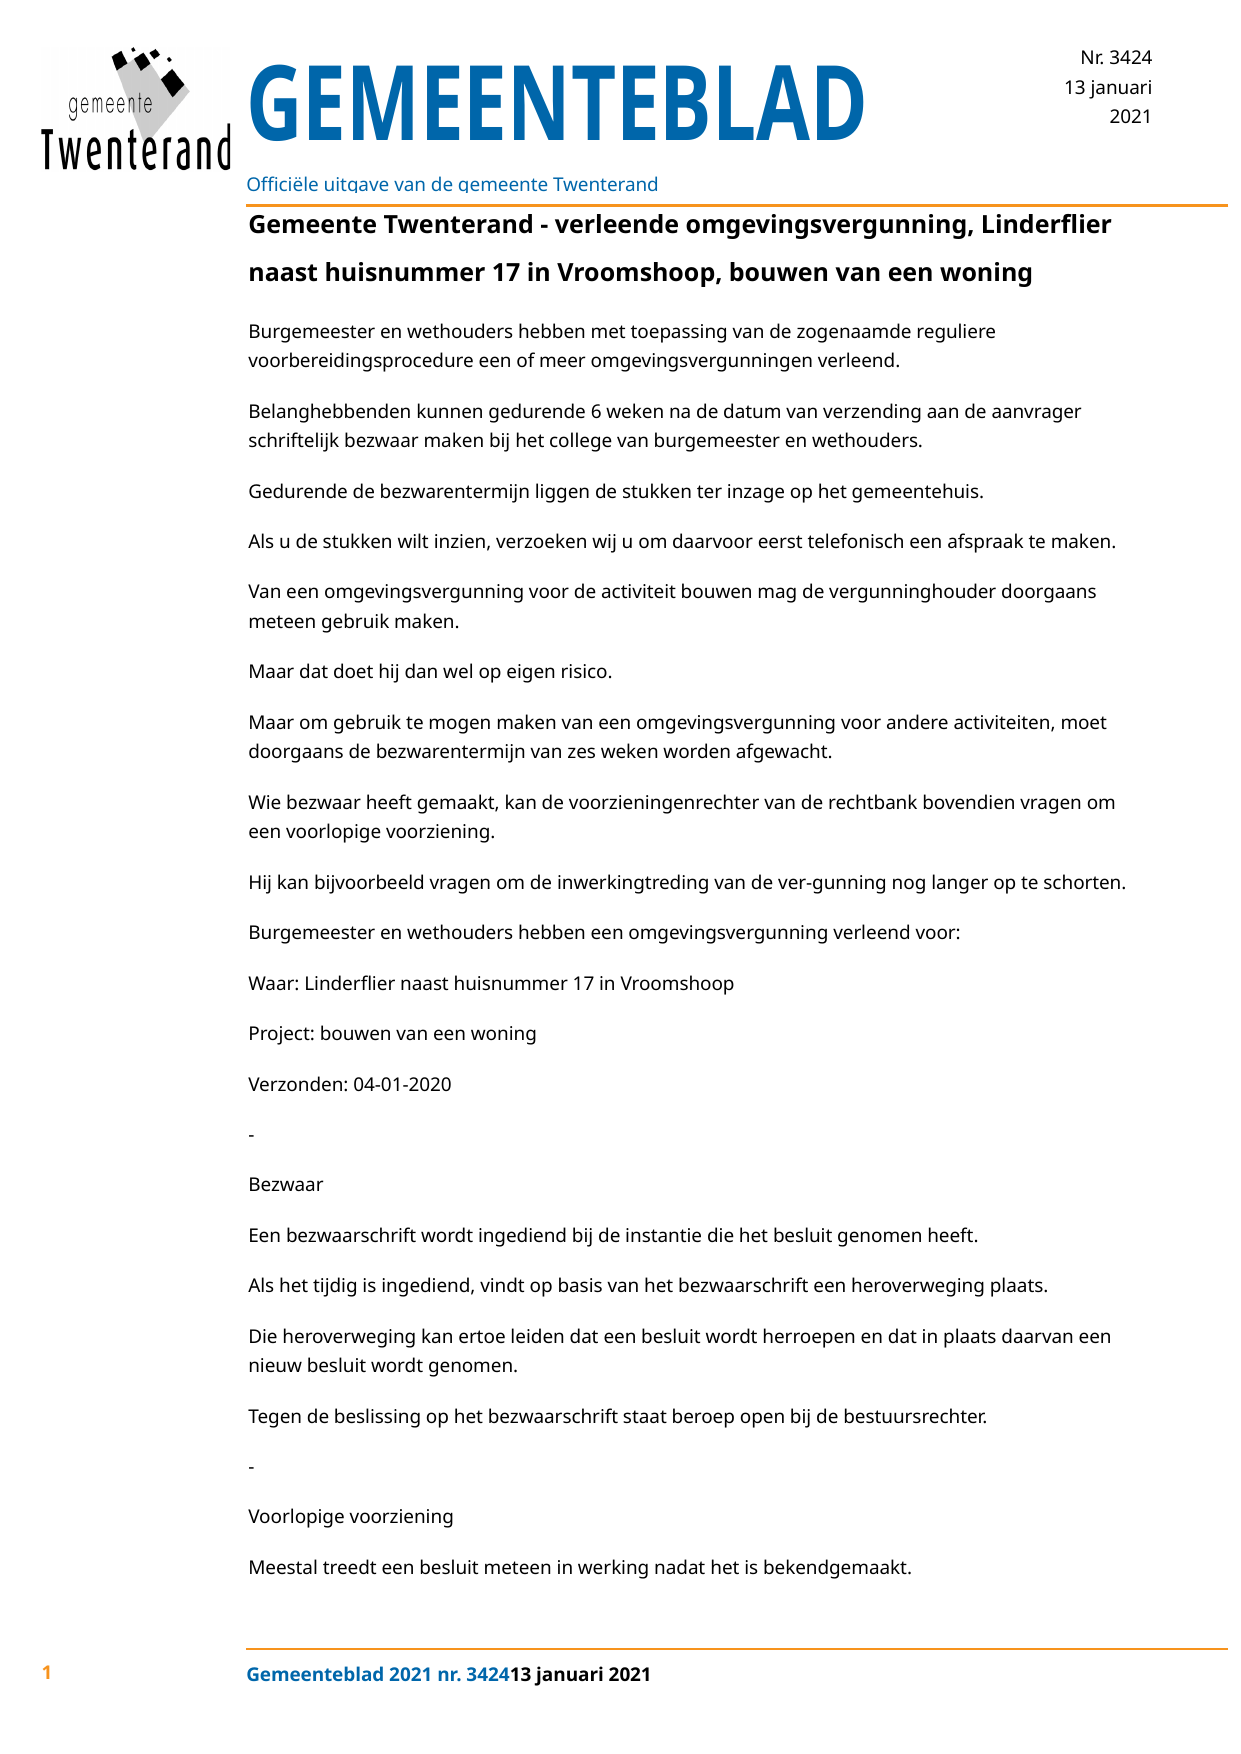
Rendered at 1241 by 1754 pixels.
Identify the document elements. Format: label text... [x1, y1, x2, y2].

text Gemeente Twenterand - verleende omgevingsvergunning, Linderflier naast huisnummer 17 in Vroomshoop, bouwen van een woning [248, 207, 1152, 288]
text Hij kan bijvoorbeeld vragen om de inwerkingtreding van de ver-gunning nog langer op te schorten. [248, 869, 1152, 895]
text Als het tijdig is ingediend, vindt op basis van het bezwaarschrift een heroverweging plaats. [248, 1272, 1152, 1298]
text Meestal treedt een besluit meteen in werking nadat het is bekendgemaakt. [248, 1554, 1152, 1580]
text Waar: Linderflier naast huisnummer 17 in Vroomshoop [248, 970, 1152, 996]
text Een bezwaarschrift wordt ingediend bij de instantie die het besluit genomen heeft. [248, 1222, 1152, 1248]
text Bezwaar [248, 1172, 1152, 1197]
text Project: bouwen van een woning [248, 1020, 1152, 1046]
text Gedurende de bezwarentermijn liggen de stukken ter inzage op het gemeentehuis. [248, 478, 1152, 504]
text Maar om gebruik te mogen maken van een omgevingsvergunning voor andere activiteiten, moet doorgaans de bezwarentermijn van zes weken worden afgewacht. [248, 709, 1152, 764]
text Van een omgevingsvergunning voor de activiteit bouwen mag de vergunninghouder doorgaans meteen gebruik maken. [248, 579, 1152, 634]
text Voorlopige voorziening [248, 1504, 1152, 1529]
text Die heroverweging kan ertoe leiden dat een besluit wordt herroepen en dat in plaats daarvan een nieuw besluit wordt genomen. [248, 1323, 1152, 1378]
text Maar dat doet hij dan wel op eigen risico. [248, 659, 1152, 684]
text Burgemeester en wethouders hebben met toepassing van de zogenaamde reguliere voorbereidingsprocedure een of meer omgevingsvergunningen verleend. [248, 318, 1152, 373]
picture [41, 47, 231, 172]
text - [248, 1453, 1152, 1479]
text - [248, 1121, 1152, 1147]
text Verzonden: 04-01-2020 [248, 1071, 1152, 1097]
text Belanghebbenden kunnen gedurende 6 weken na de datum van verzending aan de aanvrager schriftelijk bezwaar maken bij het college van burgemeester en wethouders. [248, 398, 1152, 453]
text Tegen de beslissing op het bezwaarschrift staat beroep open bij de bestuursrechter. [248, 1403, 1152, 1429]
text Wie bezwaar heeft gemaakt, kan de voorzieningenrechter van de rechtbank bovendien vragen om een voorlopige voorziening. [248, 789, 1152, 844]
text Burgemeester en wethouders hebben een omgevingsvergunning verleend voor: [248, 919, 1152, 945]
text Als u de stukken wilt inzien, verzoeken wij u om daarvoor eerst telefonisch een afspraak te maken. [248, 528, 1152, 554]
